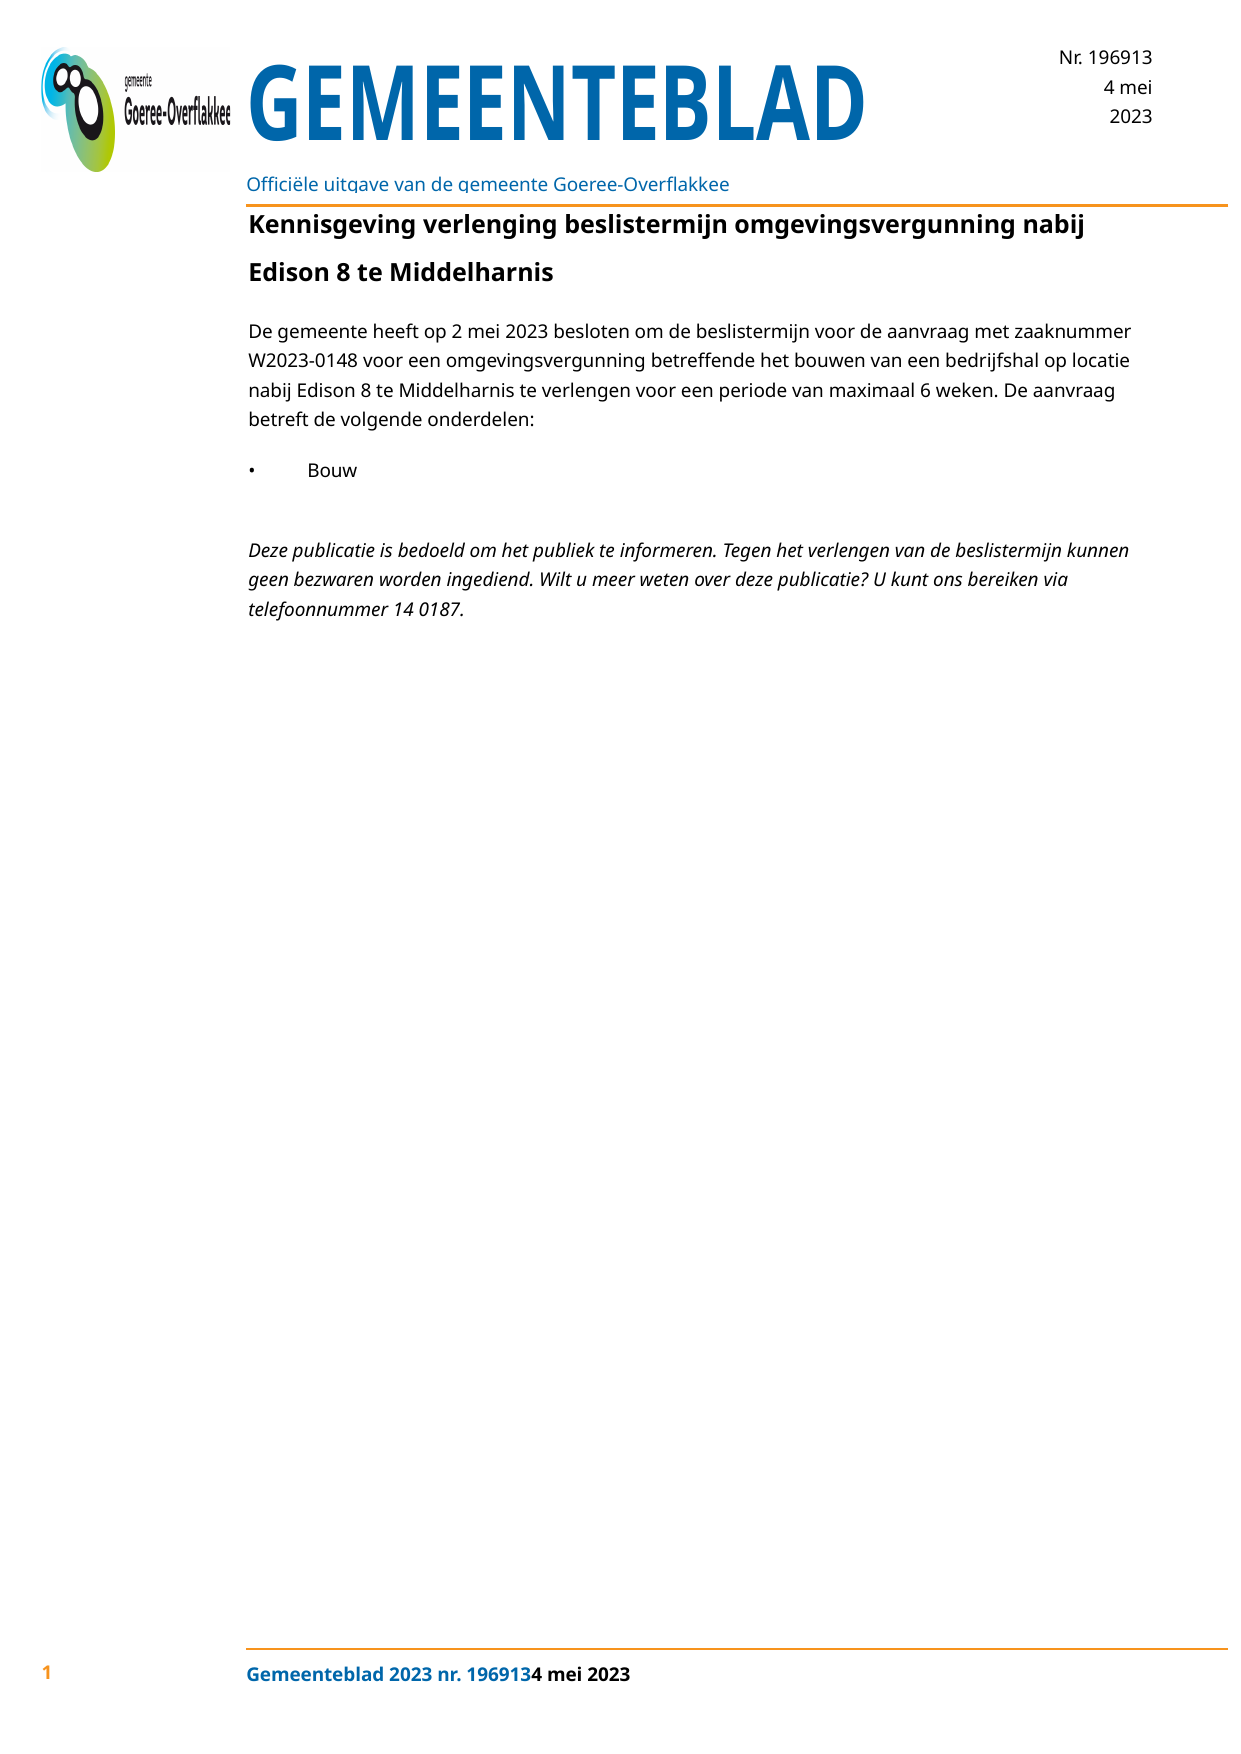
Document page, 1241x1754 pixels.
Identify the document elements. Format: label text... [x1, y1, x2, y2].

text Kennisgeving verlenging beslistermijn omgevingsvergunning nabij Edison 8 te Middelharnis [248, 207, 1152, 288]
text De gemeente heeft op 2 mei 2023 besloten om de beslistermijn voor de aanvraag met zaaknummer W2023-0148 voor een omgevingsvergunning betreffende het bouwen van een bedrijfshal op locatie nabij Edison 8 te Middelharnis te verlengen voor een periode van maximaal 6 weken. De aanvraag betreft de volgende onderdelen: [248, 318, 1152, 432]
text Deze publicatie is bedoeld om het publiek te informeren. Tegen het verlengen van de beslistermijn kunnen geen bezwaren worden ingediend. Wilt u meer weten over deze publicatie? U kunt ons bereiken via telefoonnummer 14 0187. [248, 537, 1152, 622]
list Bouw [248, 457, 1152, 483]
picture [41, 47, 231, 172]
